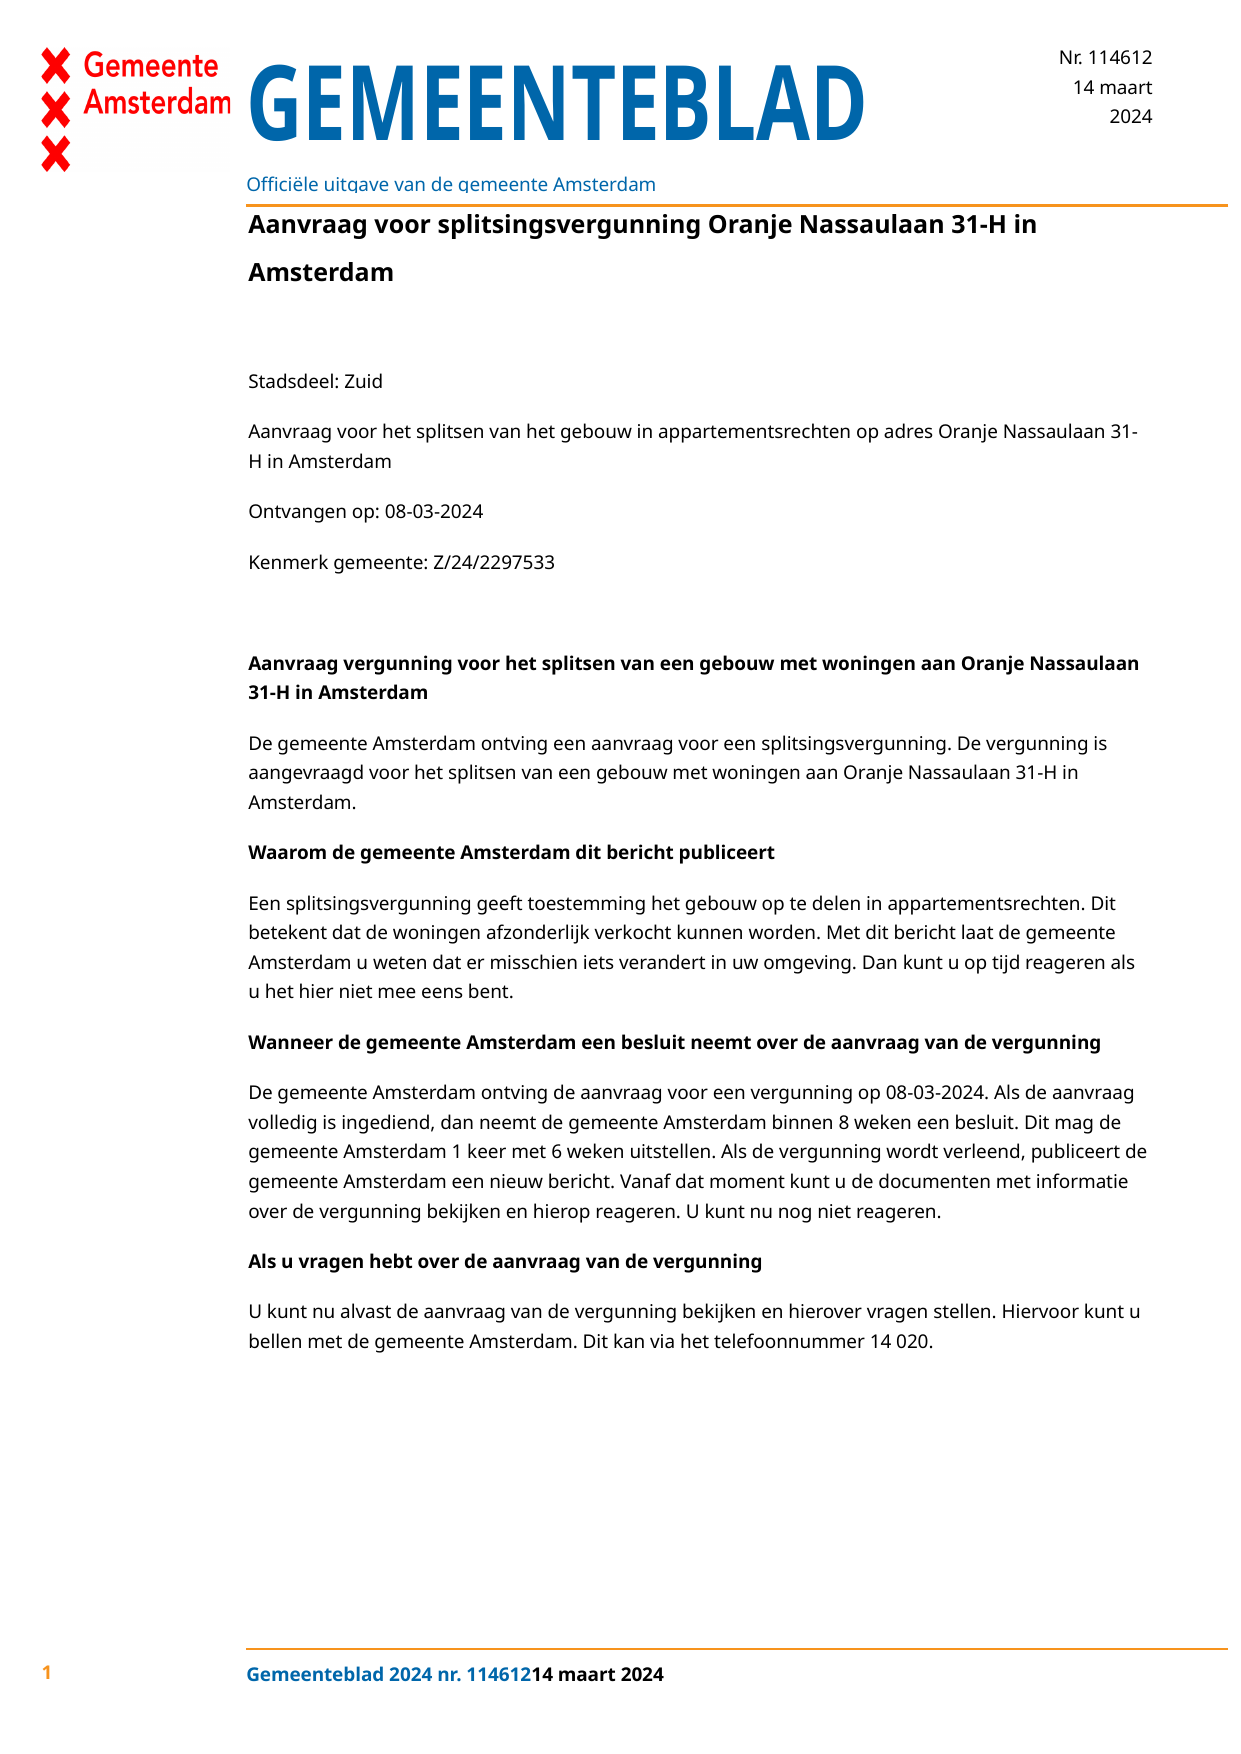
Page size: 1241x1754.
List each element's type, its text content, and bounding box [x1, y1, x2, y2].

text Kenmerk gemeente: Z/24/2297533 [248, 549, 1152, 575]
text Waarom de gemeente Amsterdam dit bericht publiceert [248, 839, 1152, 865]
text Aanvraag voor het splitsen van het gebouw in appartementsrechten op adres Oranje Nassaulaan 31-H in Amsterdam [248, 419, 1152, 474]
text De gemeente Amsterdam ontving de aanvraag voor een vergunning op 08-03-2024. Als de aanvraag volledig is ingediend, dan neemt de gemeente Amsterdam binnen 8 weken een besluit. Dit mag de gemeente Amsterdam 1 keer met 6 weken uitstellen. Als de vergunning wordt verleend, publiceert de gemeente Amsterdam een nieuw bericht. Vanaf dat moment kunt u de documenten met informatie over de vergunning bekijken en hierop reageren. U kunt nu nog niet reageren. [248, 1079, 1152, 1224]
text Als u vragen hebt over de aanvraag van de vergunning [248, 1248, 1152, 1274]
picture [41, 47, 231, 172]
text Wanneer de gemeente Amsterdam een besluit neemt over de aanvraag van de vergunning [248, 1029, 1152, 1055]
text Aanvraag vergunning voor het splitsen van een gebouw met woningen aan Oranje Nassaulaan 31-H in Amsterdam [248, 650, 1152, 705]
text Aanvraag voor splitsingsvergunning Oranje Nassaulaan 31-H in Amsterdam [248, 207, 1152, 288]
text Stadsdeel: Zuid [248, 368, 1152, 394]
text U kunt nu alvast de aanvraag van de vergunning bekijken en hierover vragen stellen. Hiervoor kunt u bellen met de gemeente Amsterdam. Dit kan via het telefoonnummer 14 020. [248, 1299, 1152, 1354]
text Ontvangen op: 08-03-2024 [248, 499, 1152, 524]
text De gemeente Amsterdam ontving een aanvraag voor een splitsingsvergunning. De vergunning is aangevraagd voor het splitsen van een gebouw met woningen aan Oranje Nassaulaan 31-H in Amsterdam. [248, 730, 1152, 815]
text Een splitsingsvergunning geeft toestemming het gebouw op te delen in appartementsrechten. Dit betekent dat de woningen afzonderlijk verkocht kunnen worden. Met dit bericht laat de gemeente Amsterdam u weten dat er misschien iets verandert in uw omgeving. Dan kunt u op tijd reageren als u het hier niet mee eens bent. [248, 890, 1152, 1004]
